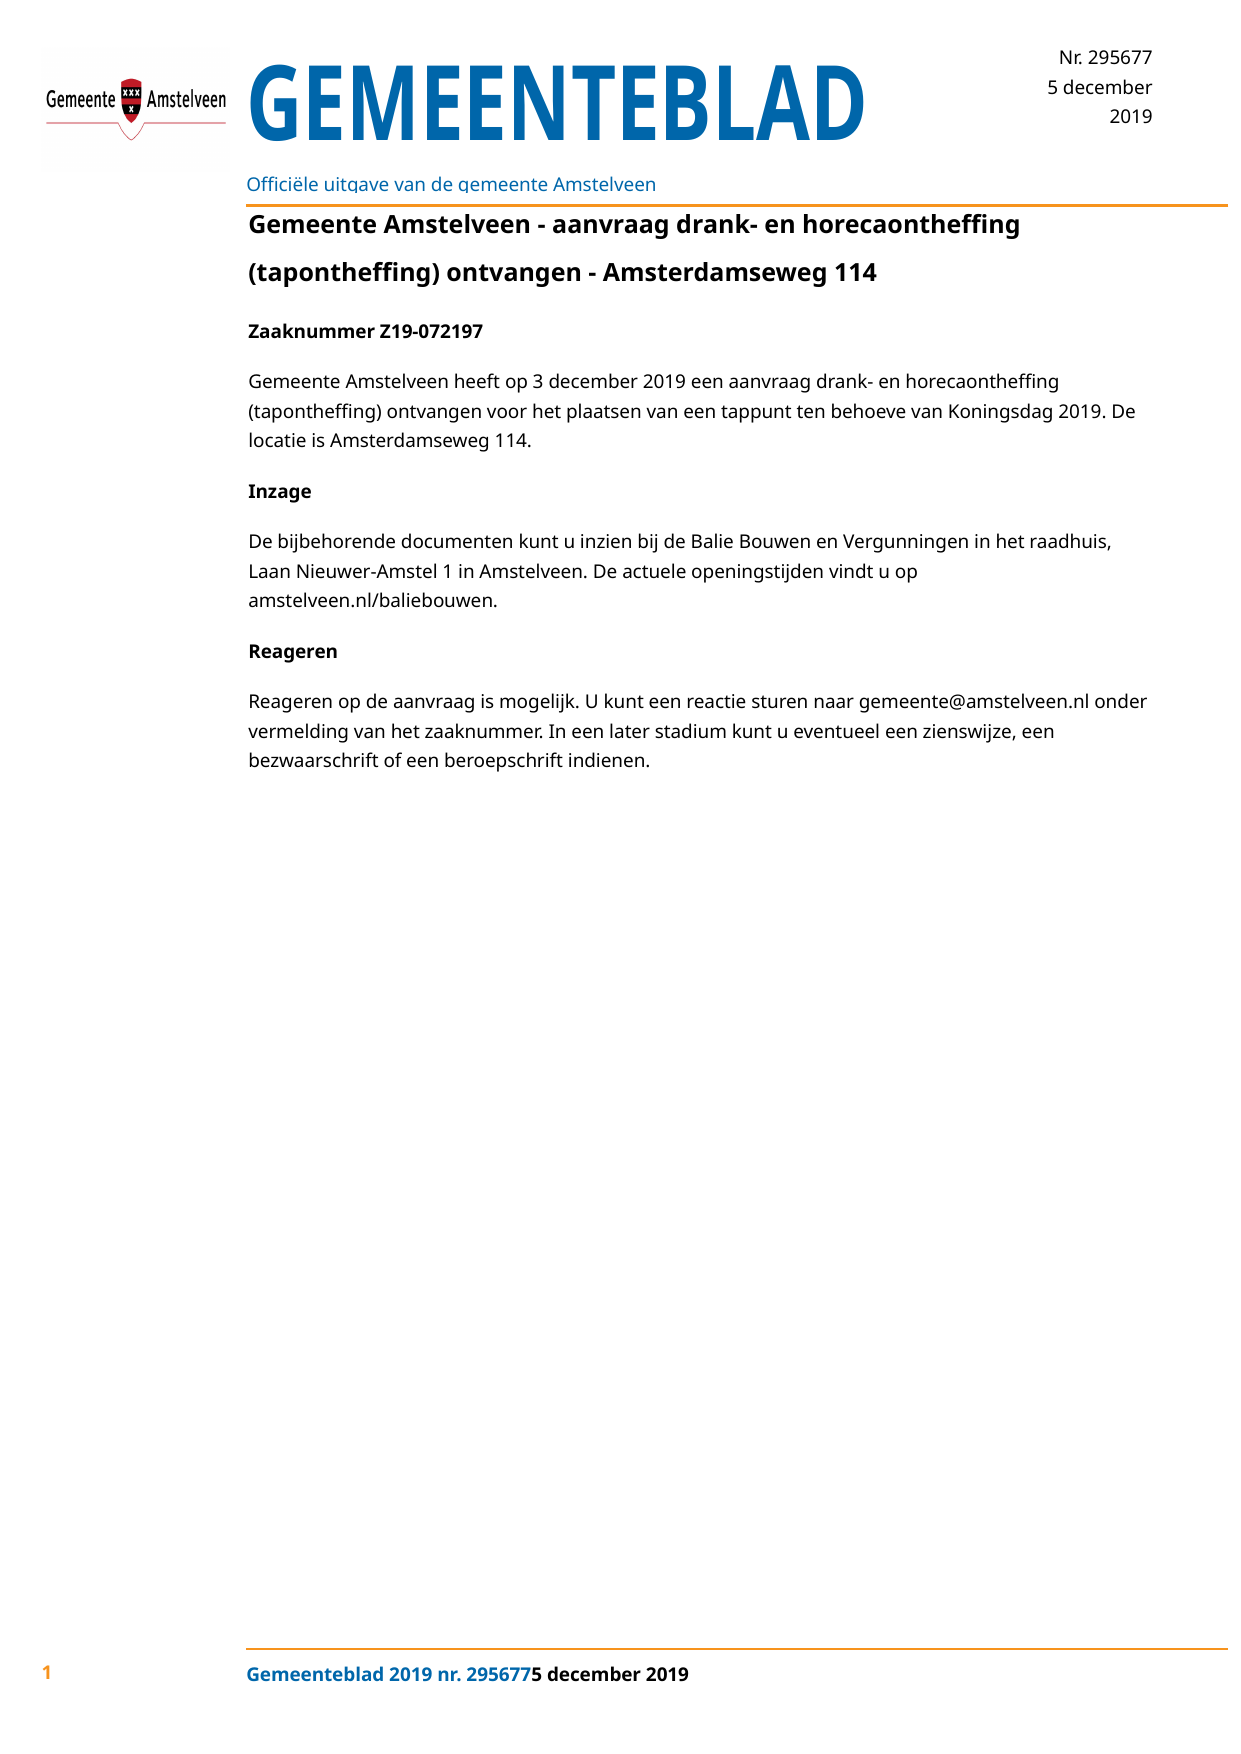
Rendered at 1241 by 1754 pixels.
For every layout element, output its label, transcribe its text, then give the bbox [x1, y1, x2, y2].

text Zaaknummer Z19-072197 [248, 318, 1152, 344]
text Reageren [248, 638, 1152, 664]
picture [41, 47, 231, 172]
text De bijbehorende documenten kunt u inzien bij de Balie Bouwen en Vergunningen in het raadhuis, Laan Nieuwer-Amstel 1 in Amstelveen. De actuele openingstijden vindt u op amstelveen.nl/baliebouwen. [248, 528, 1152, 613]
text Inzage [248, 478, 1152, 504]
text Gemeente Amstelveen - aanvraag drank- en horecaontheffing (tapontheffing) ontvangen - Amsterdamseweg 114 [248, 207, 1152, 288]
text Gemeente Amstelveen heeft op 3 december 2019 een aanvraag drank- en horecaontheffing (tapontheffing) ontvangen voor het plaatsen van een tappunt ten behoeve van Koningsdag 2019. De locatie is Amsterdamseweg 114. [248, 368, 1152, 453]
text Reageren op de aanvraag is mogelijk. U kunt een reactie sturen naar gemeente@amstelveen.nl onder vermelding van het zaaknummer. In een later stadium kunt u eventueel een zienswijze, een bezwaarschrift of een beroepschrift indienen. [248, 688, 1152, 773]
